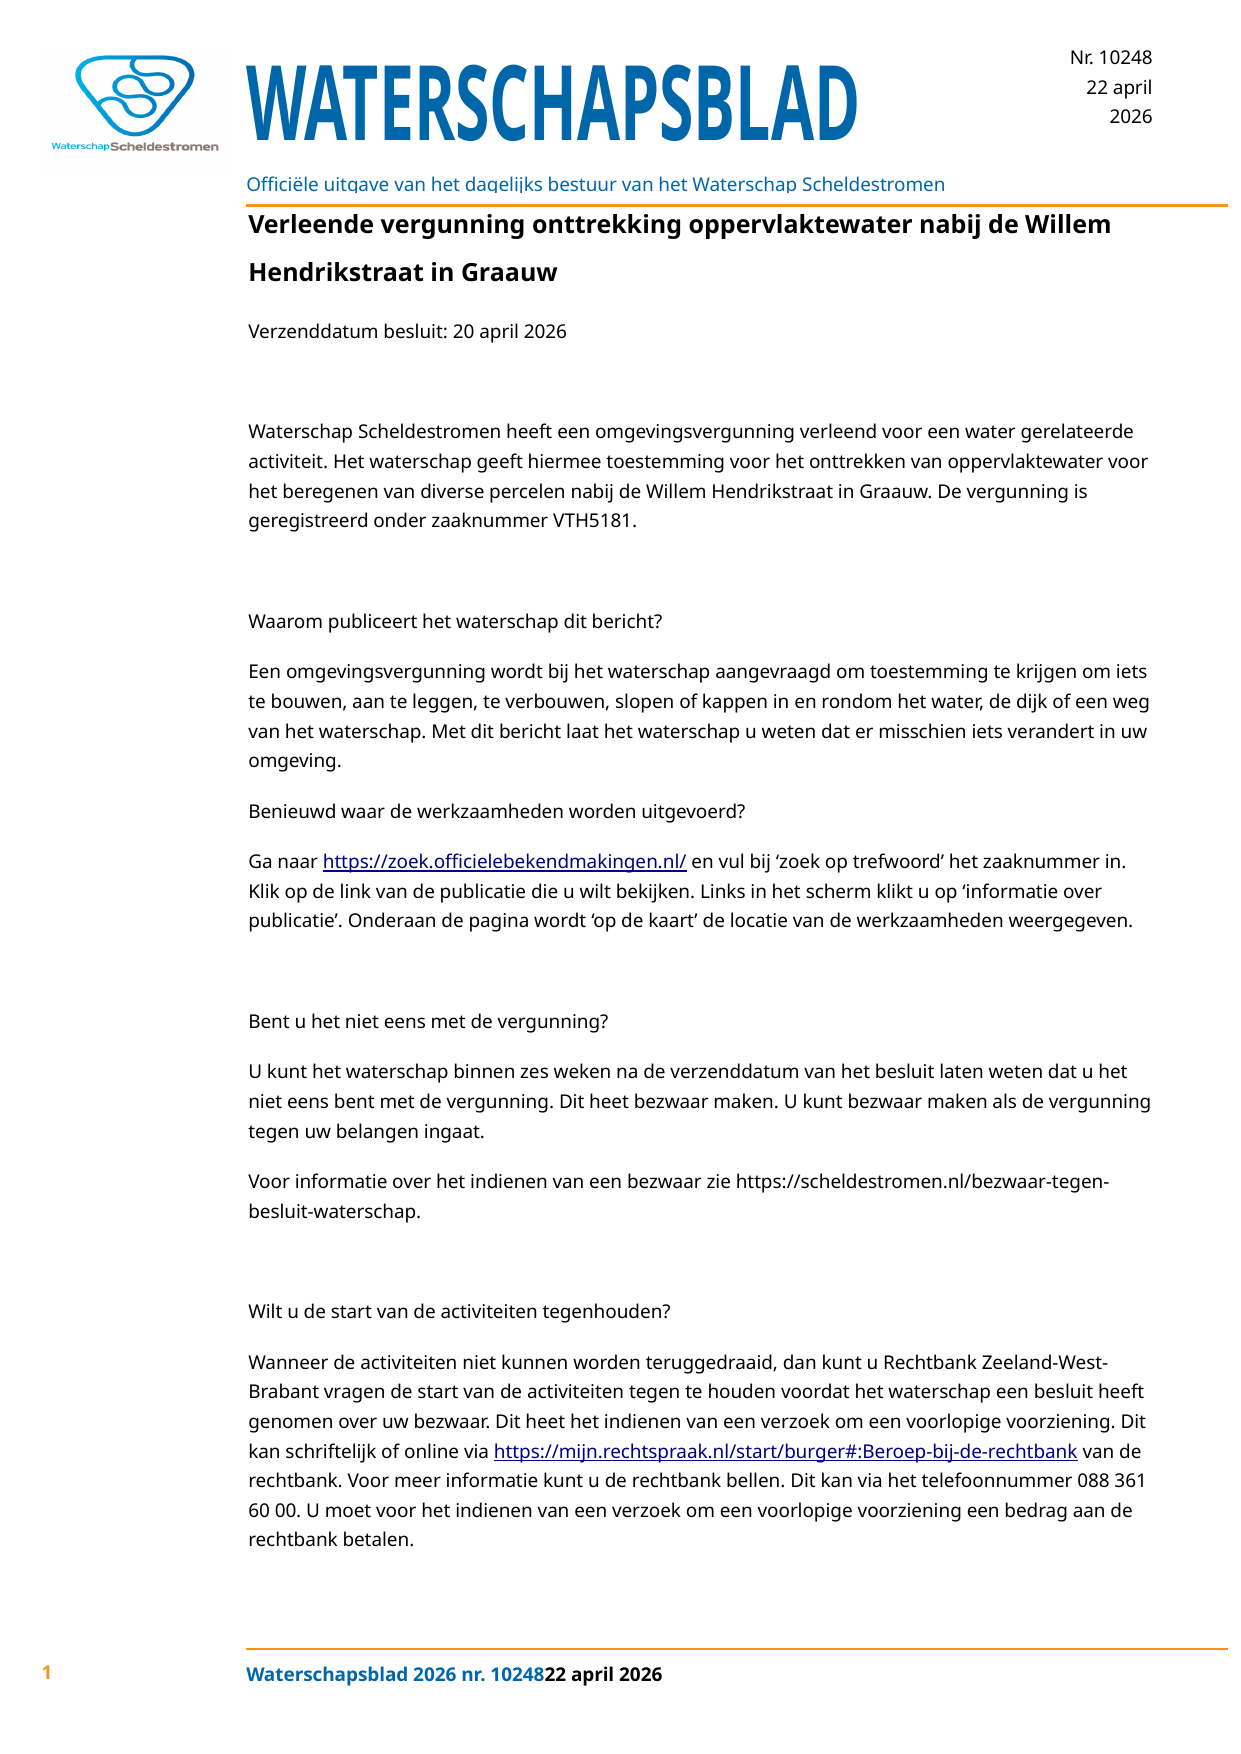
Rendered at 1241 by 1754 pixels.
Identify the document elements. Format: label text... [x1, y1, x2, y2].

text Voor informatie over het indienen van een bezwaar zie https://scheldestromen.nl/bezwaar-tegen-besluit-waterschap. [248, 1168, 1152, 1224]
text Een omgevingsvergunning wordt bij het waterschap aangevraagd om toestemming te krijgen om iets te bouwen, aan te leggen, te verbouwen, slopen of kappen in en rondom het water, de dijk of een weg van het waterschap. Met dit bericht laat het waterschap u weten dat er misschien iets verandert in uw omgeving. [248, 659, 1152, 773]
text Wanneer de activiteiten niet kunnen worden teruggedraaid, dan kunt u Rechtbank Zeeland-West-Brabant vragen de start van de activiteiten tegen te houden voordat het waterschap een besluit heeft genomen over uw bezwaar. Dit heet het indienen van een verzoek om een voorlopige voorziening. Dit kan schriftelijk of online via https://mijn.rechtspraak.nl/start/burger#:Beroep-bij-de-rechtbank van de rechtbank. Voor meer informatie kunt u de rechtbank bellen. Dit kan via het telefoonnummer 088 361 60 00. U moet voor het indienen van een verzoek om een voorlopige voorziening een bedrag aan de rechtbank betalen. [248, 1349, 1152, 1552]
text Benieuwd waar de werkzaamheden worden uitgevoerd? [248, 798, 1152, 824]
text Waarom publiceert het waterschap dit bericht? [248, 608, 1152, 634]
text Verleende vergunning onttrekking oppervlaktewater nabij de Willem Hendrikstraat in Graauw [248, 207, 1152, 288]
text Ga naar https://zoek.officielebekendmakingen.nl/ en vul bij ‘zoek op trefwoord’ het zaaknummer in. Klik op de link van de publicatie die u wilt bekijken. Links in het scherm klikt u op ‘informatie over publicatie’. Onderaan de pagina wordt ‘op de kaart’ de locatie van de werkzaamheden weergegeven. [248, 848, 1152, 933]
text Bent u het niet eens met de vergunning? [248, 1008, 1152, 1034]
text Verzenddatum besluit: 20 april 2026 [248, 318, 1152, 344]
text Wilt u de start van de activiteiten tegenhouden? [248, 1299, 1152, 1324]
text Waterschap Scheldestromen heeft een omgevingsvergunning verleend voor een water gerelateerde activiteit. Het waterschap geeft hiermee toestemming voor het onttrekken van oppervlaktewater voor het beregenen van diverse percelen nabij de Willem Hendrikstraat in Graauw. De vergunning is geregistreerd onder zaaknummer VTH5181. [248, 419, 1152, 533]
picture [41, 47, 231, 172]
text U kunt het waterschap binnen zes weken na de verzenddatum van het besluit laten weten dat u het niet eens bent met de vergunning. Dit heet bezwaar maken. U kunt bezwaar maken als de vergunning tegen uw belangen ingaat. [248, 1059, 1152, 1144]
